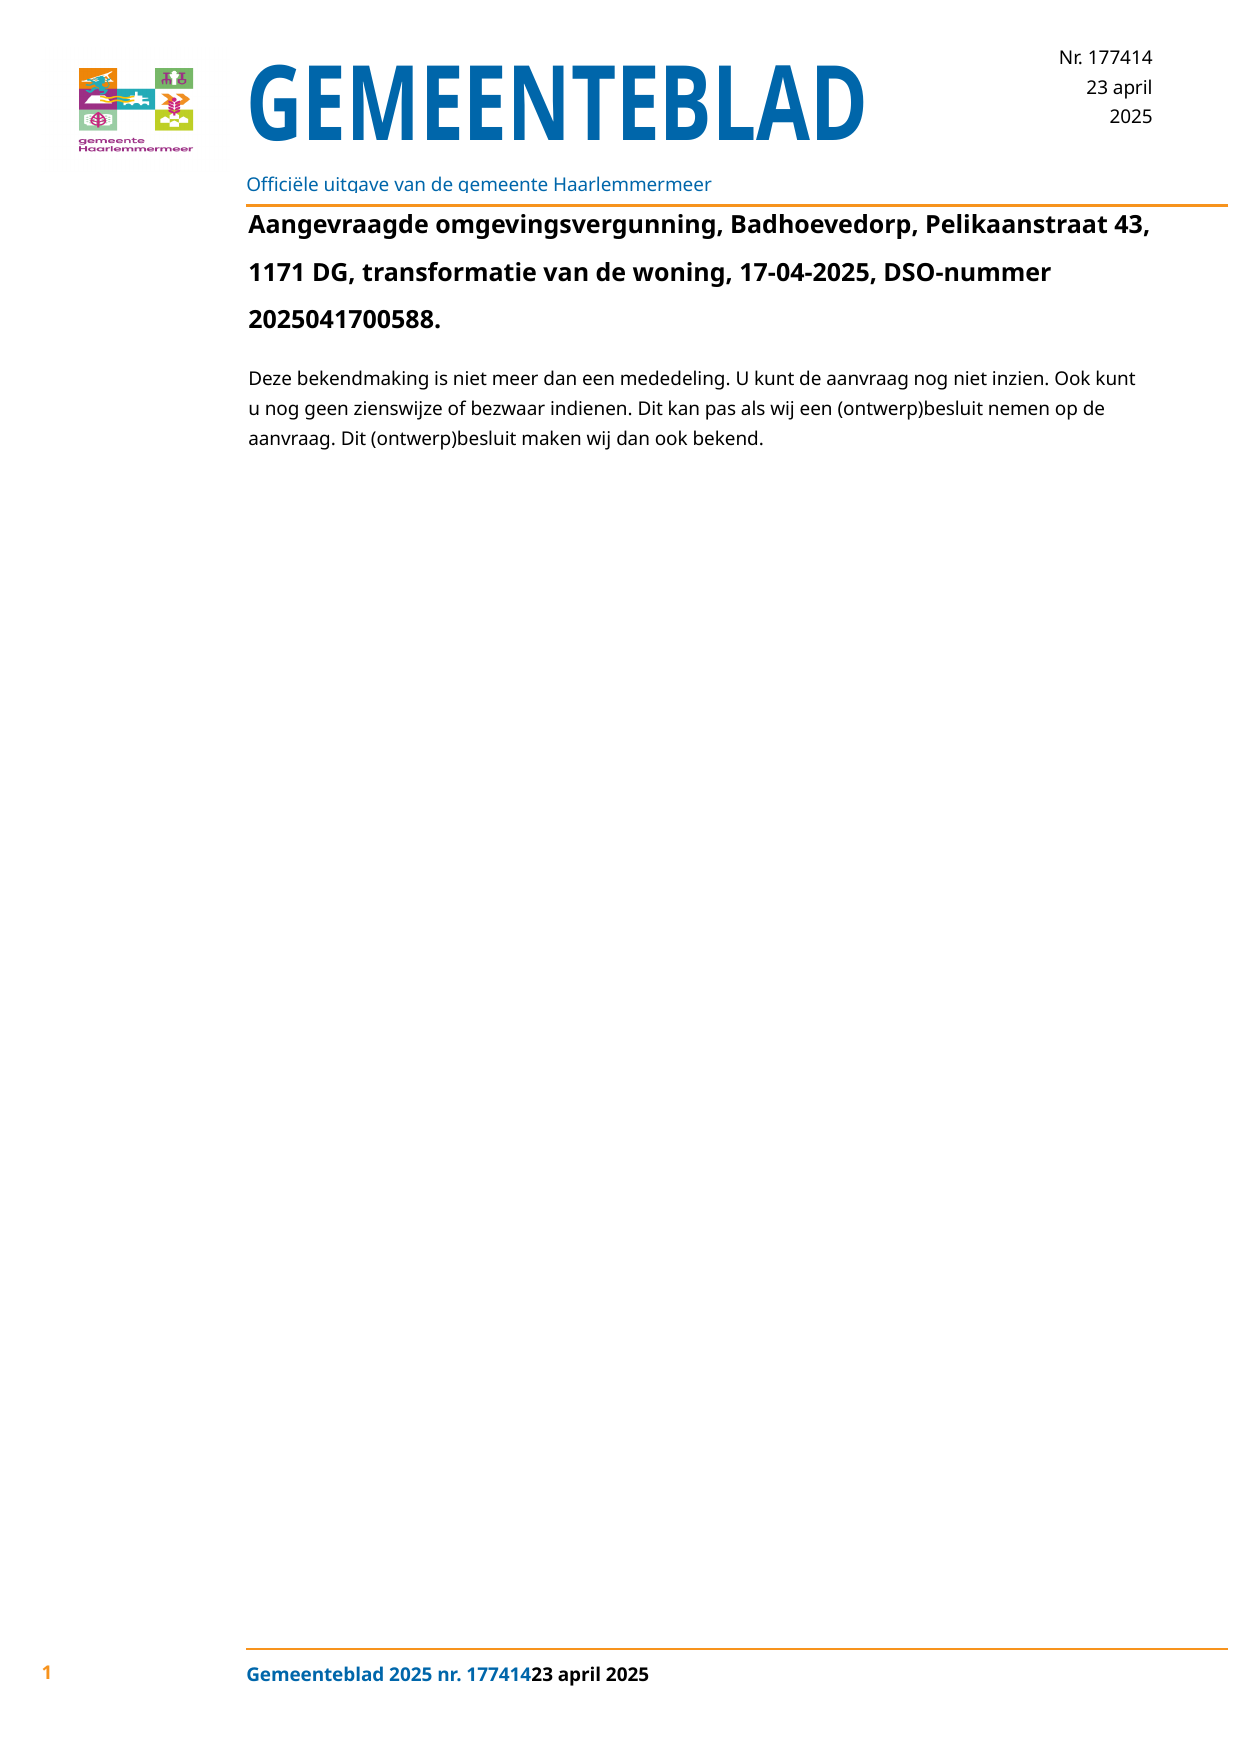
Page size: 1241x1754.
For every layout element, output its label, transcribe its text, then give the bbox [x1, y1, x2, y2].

text Deze bekendmaking is niet meer dan een mededeling. U kunt de aanvraag nog niet inzien. Ook kunt u nog geen zienswijze of bezwaar indienen. Dit kan pas als wij een (ontwerp)besluit nemen op de aanvraag. Dit (ontwerp)besluit maken wij dan ook bekend. [248, 366, 1152, 450]
text Aangevraagde omgevingsvergunning, Badhoevedorp, Pelikaanstraat 43, 1171 DG, transformatie van de woning, 17-04-2025, DSO-nummer 2025041700588. [248, 207, 1152, 336]
picture [41, 47, 231, 172]
